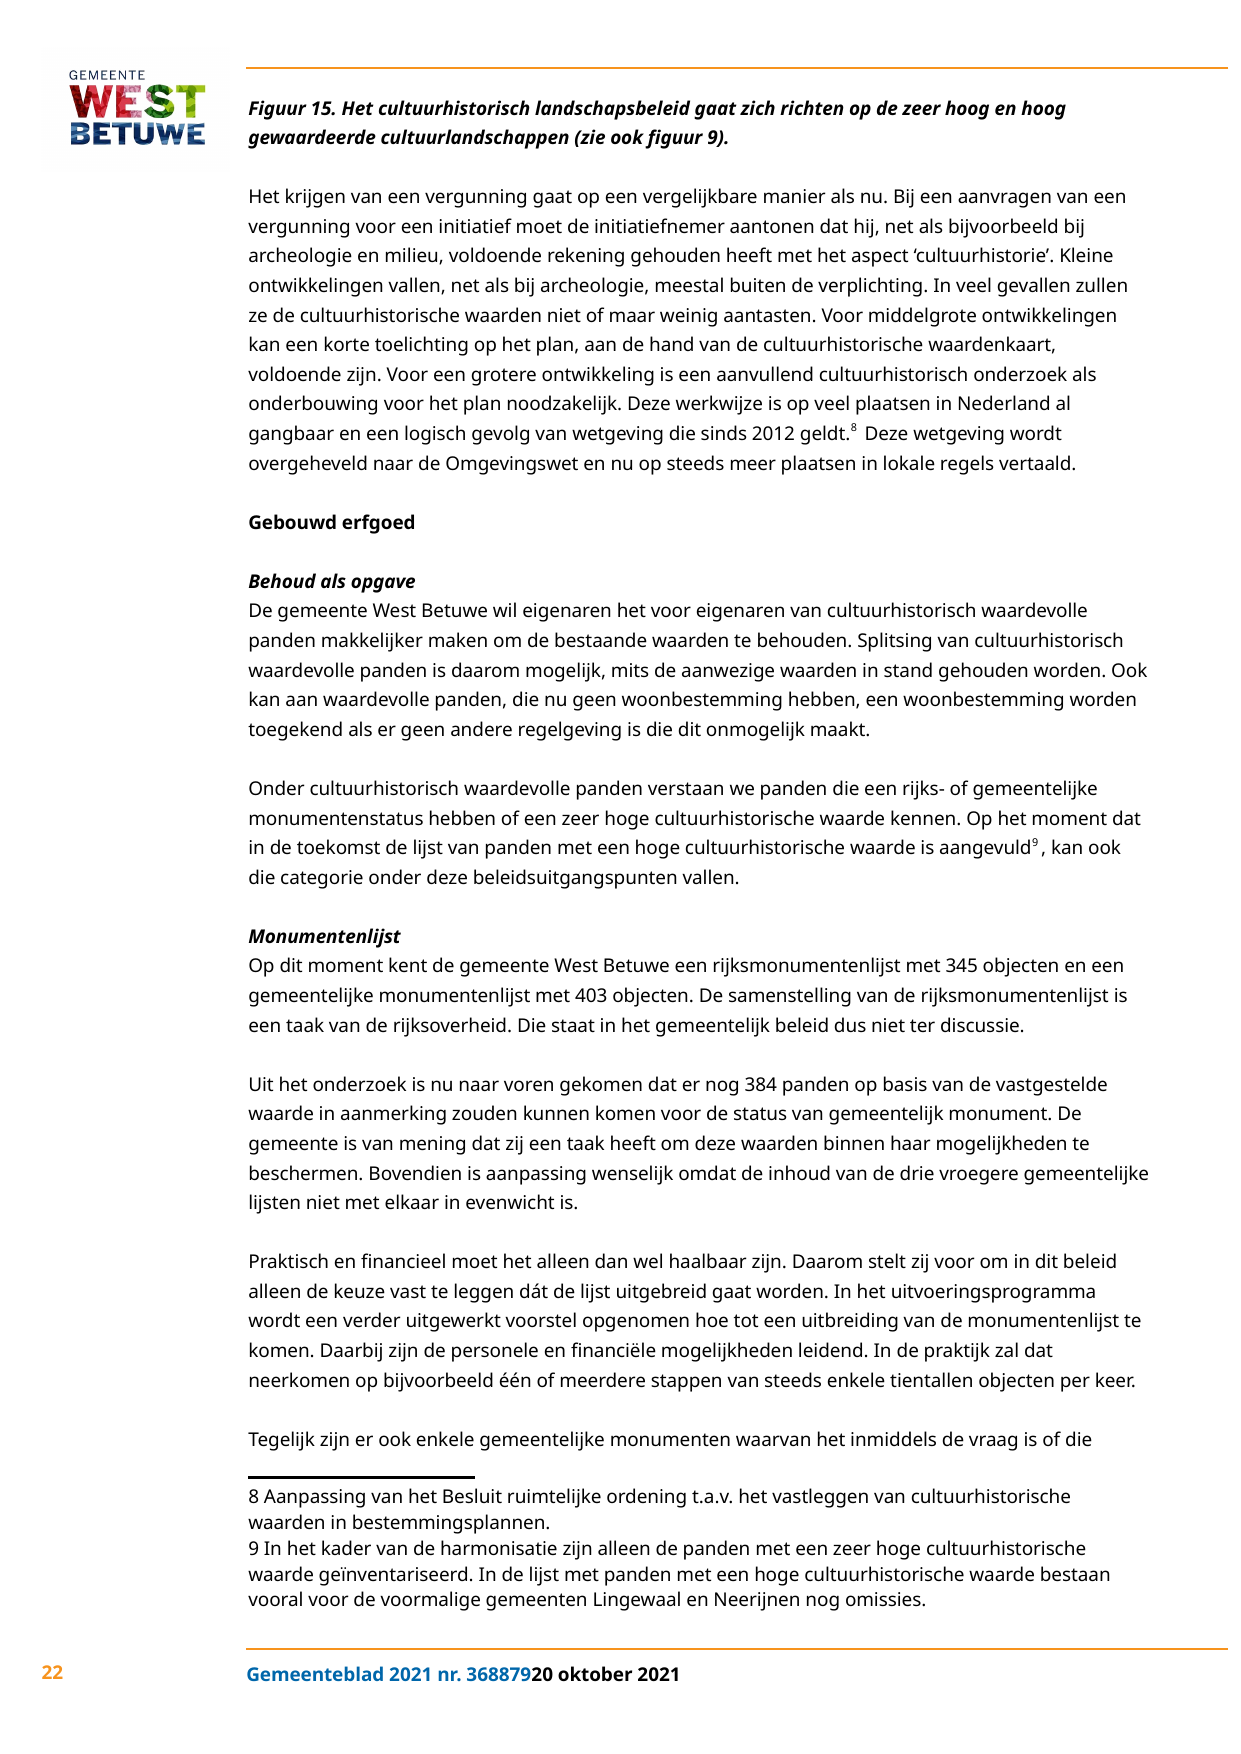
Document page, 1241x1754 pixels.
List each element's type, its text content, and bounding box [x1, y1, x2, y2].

text Monumentenlijst [248, 923, 1152, 949]
text Aanpassing van het Besluit ruimtelijke ordening t.a.v. het vastleggen van cultuurhistorische waarden in bestemmingsplannen. [248, 1483, 1152, 1535]
text Het krijgen van een vergunning gaat op een vergelijkbare manier als nu. Bij een aanvragen van een vergunning voor een initiatief moet de initiatiefnemer aantonen dat hij, net als bijvoorbeeld bij archeologie en milieu, voldoende rekening gehouden heeft met het aspect ‘cultuurhistorie’. Kleine ontwikkelingen vallen, net als bij archeologie, meestal buiten de verplichting. In veel gevallen zullen ze de cultuurhistorische waarden niet of maar weinig aantasten. Voor middelgrote ontwikkelingen kan een korte toelichting op het plan, aan de hand van de cultuurhistorische waardenkaart, voldoende zijn. Voor een grotere ontwikkeling is een aanvullend cultuurhistorisch onderzoek als onderbouwing voor het plan noodzakelijk. Deze werkwijze is op veel plaatsen in Nederland al gangbaar en een logisch gevolg van wetgeving die sinds 2012 geldt. Deze wetgeving wordt overgeheveld naar de Omgevingswet en nu op steeds meer plaatsen in lokale regels vertaald. [248, 183, 1152, 476]
picture [41, 47, 231, 172]
text Tegelijk zijn er ook enkele gemeentelijke monumenten waarvan het inmiddels de vraag is of die [248, 1426, 1152, 1452]
text De gemeente West Betuwe wil eigenaren het voor eigenaren van cultuurhistorisch waardevolle panden makkelijker maken om de bestaande waarden te behouden. Splitsing van cultuurhistorisch waardevolle panden is daarom mogelijk, mits de aanwezige waarden in stand gehouden worden. Ook kan aan waardevolle panden, die nu geen woonbestemming hebben, een woonbestemming worden toegekend als er geen andere regelgeving is die dit onmogelijk maakt. [248, 598, 1152, 742]
text In het kader van de harmonisatie zijn alleen de panden met een zeer hoge cultuurhistorische waarde geïnventariseerd. In de lijst met panden met een hoge cultuurhistorische waarde bestaan vooral voor de voormalige gemeenten Lingewaal en Neerijnen nog omissies. [248, 1535, 1152, 1612]
text Onder cultuurhistorisch waardevolle panden verstaan we panden die een rijks- of gemeentelijke monumentenstatus hebben of een zeer hoge cultuurhistorische waarde kennen. Op het moment dat in de toekomst de lijst van panden met een hoge cultuurhistorische waarde is aangevuld, kan ook die categorie onder deze beleidsuitgangspunten vallen. [248, 775, 1152, 890]
text Behoud als opgave [248, 568, 1152, 594]
text Op dit moment kent de gemeente West Betuwe een rijksmonumentenlijst met 345 objecten en een gemeentelijke monumentenlijst met 403 objecten. De samenstelling van de rijksmonumentenlijst is een taak van de rijksoverheid. Die staat in het gemeentelijk beleid dus niet ter discussie. [248, 953, 1152, 1038]
text Uit het onderzoek is nu naar voren gekomen dat er nog 384 panden op basis van de vastgestelde waarde in aanmerking zouden kunnen komen voor de status van gemeentelijk monument. De gemeente is van mening dat zij een taak heeft om deze waarden binnen haar mogelijkheden te beschermen. Bovendien is aanpassing wenselijk omdat de inhoud van de drie vroegere gemeentelijke lijsten niet met elkaar in evenwicht is. [248, 1071, 1152, 1215]
text Gebouwd erfgoed [248, 509, 1152, 535]
text Praktisch en financieel moet het alleen dan wel haalbaar zijn. Daarom stelt zij voor om in dit beleid alleen de keuze vast te leggen dát de lijst uitgebreid gaat worden. In het uitvoeringsprogramma wordt een verder uitgewerkt voorstel opgenomen hoe tot een uitbreiding van de monumentenlijst te komen. Daarbij zijn de personele en financiële mogelijkheden leidend. In de praktijk zal dat neerkomen op bijvoorbeeld één of meerdere stappen van steeds enkele tientallen objecten per keer. [248, 1248, 1152, 1393]
text Figuur 15. Het cultuurhistorisch landschapsbeleid gaat zich richten op de zeer hoog en hoog gewaardeerde cultuurlandschappen (zie ook figuur 9). [248, 95, 1152, 150]
